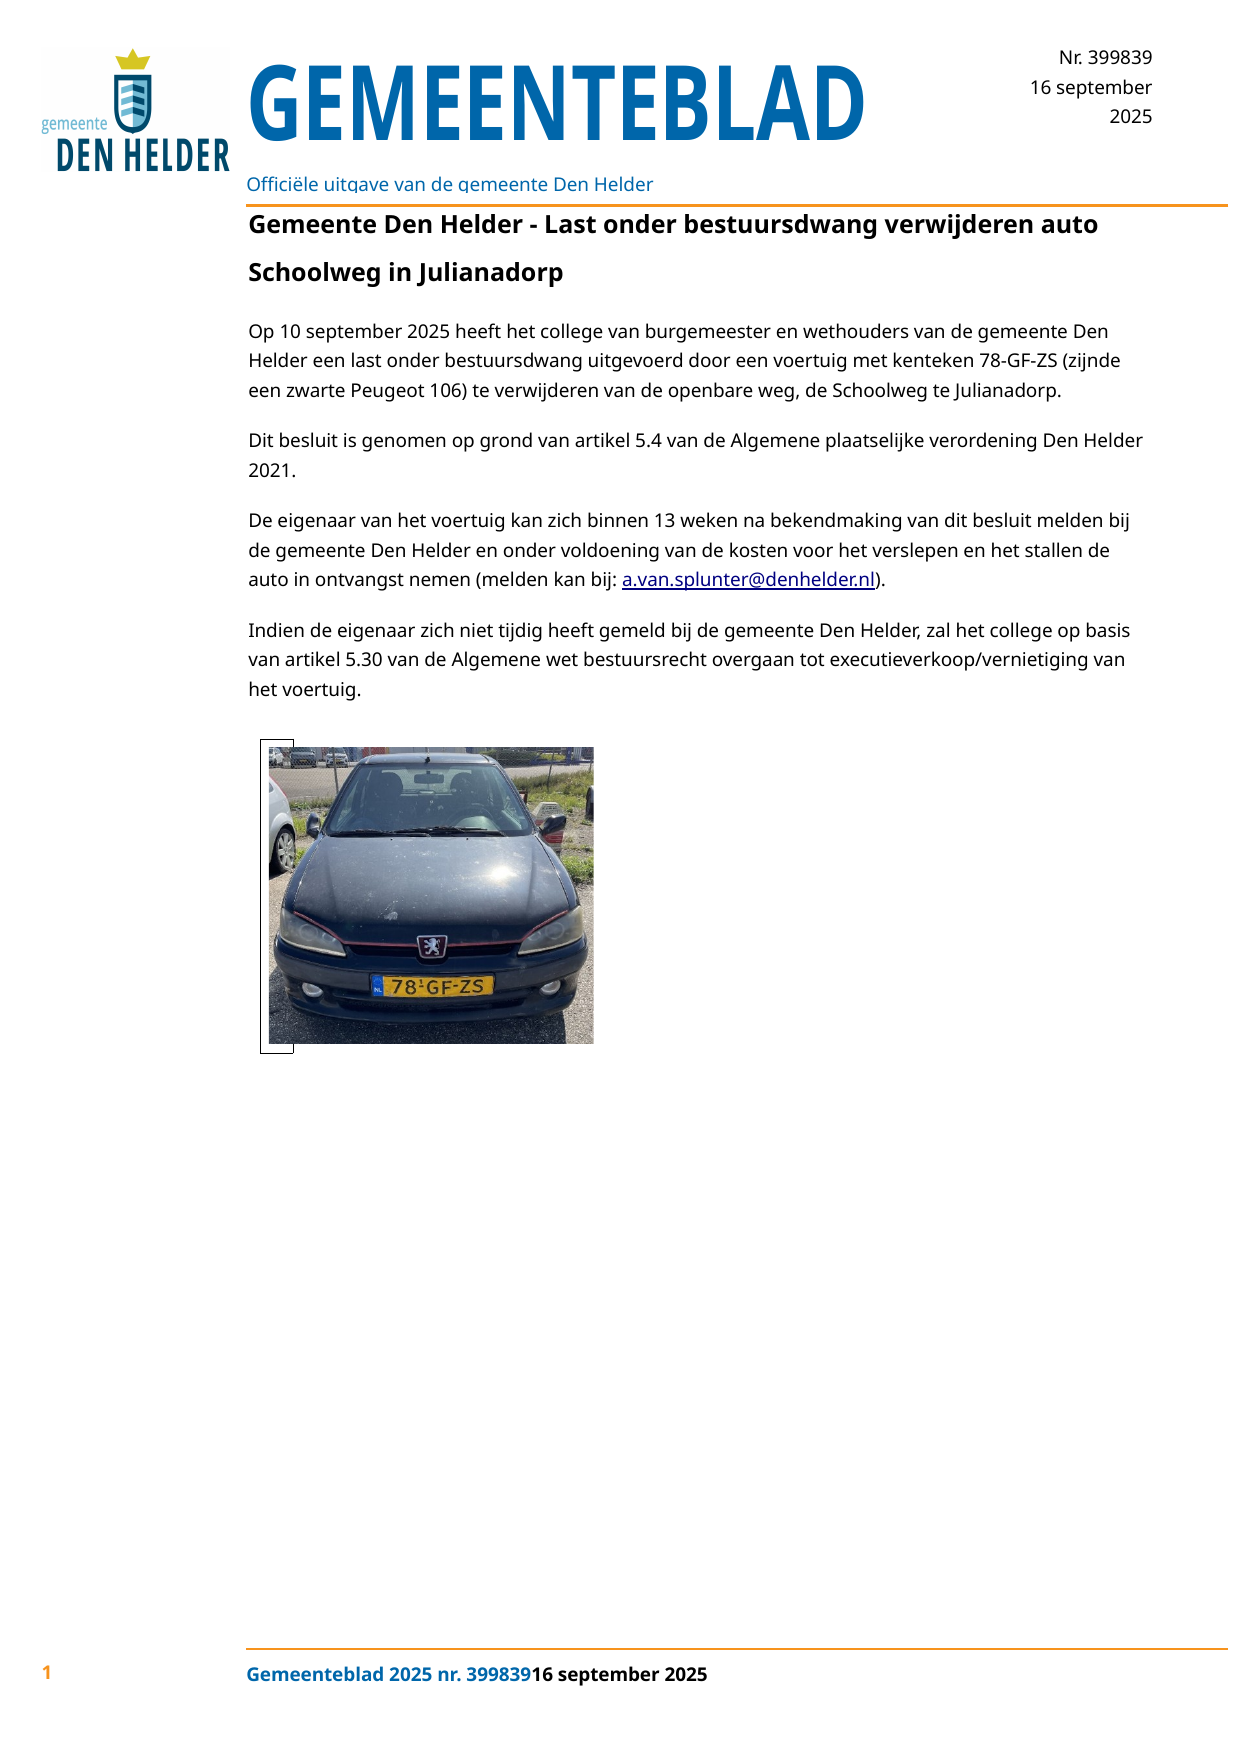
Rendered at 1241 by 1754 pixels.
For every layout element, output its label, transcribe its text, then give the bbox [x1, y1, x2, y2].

text Gemeente Den Helder - Last onder bestuursdwang verwijderen auto Schoolweg in Julianadorp [248, 207, 1152, 288]
text Dit besluit is genomen op grond van artikel 5.4 van de Algemene plaatselijke verordening Den Helder 2021. [248, 427, 1152, 483]
picture [63, 144, 68, 165]
picture [130, 157, 135, 172]
picture [220, 160, 224, 172]
text De eigenaar van het voertuig kan zich binnen 13 weken na bekendmaking van dit besluit melden bij de gemeente Den Helder en onder voldoening van de kosten voor het verslepen en het stallen de auto in ontvangst nemen (melden kan bij: a.van.splunter@denhelder.nl). [248, 507, 1152, 592]
picture [268, 747, 594, 1044]
picture [100, 154, 106, 172]
picture [182, 144, 187, 165]
text Op 10 september 2025 heeft het college van burgemeester en wethouders van de gemeente Den Helder een last onder bestuursdwang uitgevoerd door een voertuig met kenteken 78-GF-ZS (zijnde een zwarte Peugeot 106) te verwijderen van de openbare weg, de Schoolweg te Julianadorp. [248, 318, 1152, 403]
picture [41, 47, 231, 172]
text Indien de eigenaar zich niet tijdig heeft gemeld bij de gemeente Den Helder, zal het college op basis van artikel 5.30 van de Algemene wet bestuursrecht overgaan tot executieverkoop/vernietiging van het voertuig. [248, 617, 1152, 702]
